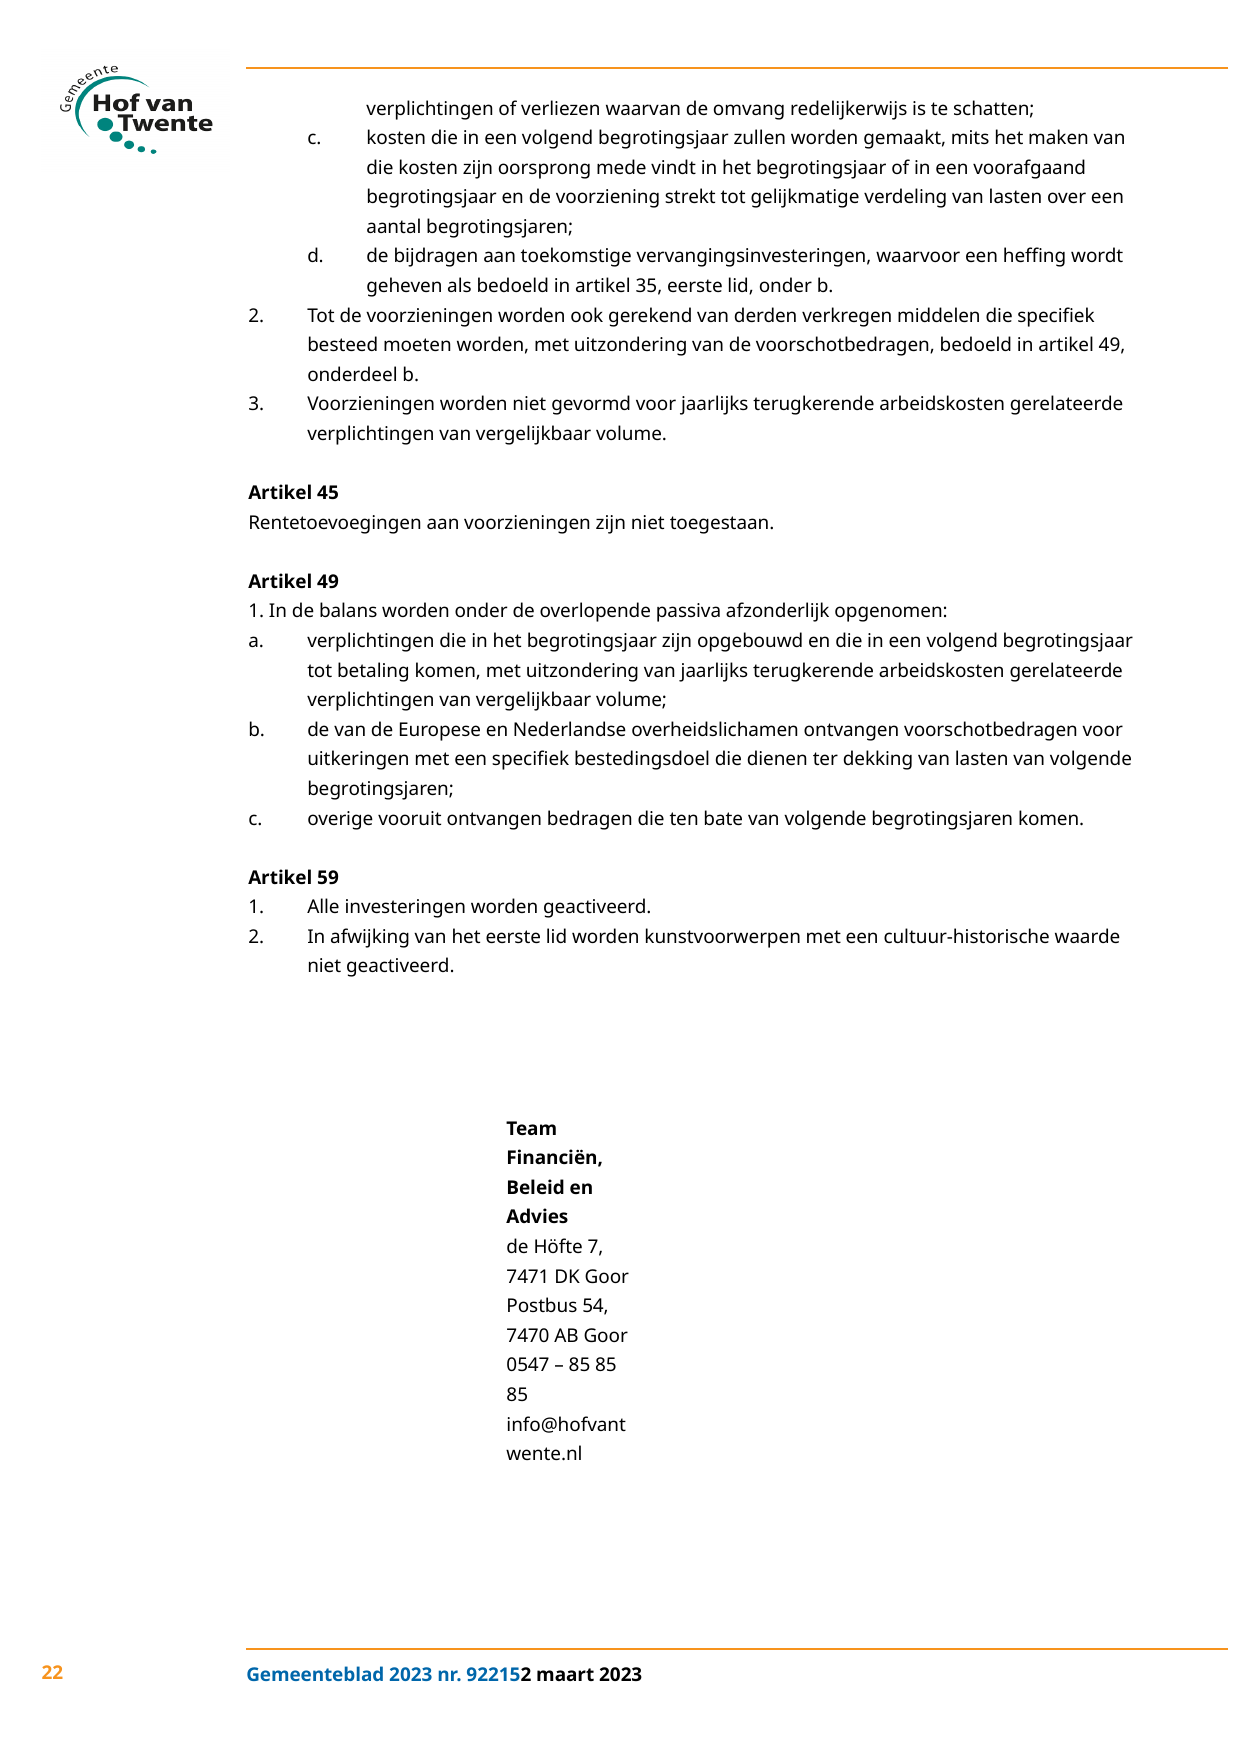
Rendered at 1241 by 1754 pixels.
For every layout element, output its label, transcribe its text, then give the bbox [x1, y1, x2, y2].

table_cell [506, 1466, 635, 1492]
list kosten die in een volgend begrotingsjaar zullen worden gemaakt, mits het maken van die kosten zijn oorsprong mede vindt in het begrotingsjaar of in een voorafgaand begrotingsjaar en de voorziening strekt tot gelijkmatige verdeling van lasten over een aantal begrotingsjaren; [307, 124, 1152, 239]
table_cell [894, 1466, 1022, 1492]
table_cell Team Financiën, Beleid en Advies de Höfte 7, 7471 DK Goor Postbus 54, 7470 AB Goor 0547 – 85 85 85 info@hofvantwente.nl [506, 1115, 635, 1466]
table_cell [248, 1466, 377, 1492]
table_cell [1023, 1466, 1152, 1492]
table_cell [506, 1038, 764, 1063]
table_cell [377, 1115, 506, 1466]
table_cell [894, 1064, 1022, 1089]
text Artikel 45 [248, 479, 1152, 505]
table_cell [635, 1466, 764, 1492]
table_cell [506, 1089, 764, 1115]
table_header [764, 1012, 893, 1038]
table_cell [764, 1064, 893, 1089]
table_cell [506, 1064, 764, 1089]
table_cell [248, 1115, 377, 1466]
list overige vooruit ontvangen bedragen die ten bate van volgende begrotingsjaren komen. [248, 805, 1152, 831]
table_header [1023, 1012, 1152, 1038]
table_cell [1023, 1038, 1152, 1063]
list Voorzieningen worden niet gevormd voor jaarlijks terugkerende arbeidskosten gerelateerde verplichtingen van vergelijkbaar volume. [248, 391, 1152, 446]
list verplichtingen of verliezen waarvan de omvang redelijkerwijs is te schatten; [307, 95, 1152, 121]
list de bijdragen aan toekomstige vervangingsinvesteringen, waarvoor een heffing wordt geheven als bedoeld in artikel 35, eerste lid, onder b. [307, 243, 1152, 298]
list de van de Europese en Nederlandse overheidslichamen ontvangen voorschotbedragen voor uitkeringen met een specifiek bestedingsdoel die dienen ter dekking van lasten van volgende begrotingsjaren; [248, 716, 1152, 801]
table_cell [894, 1038, 1022, 1063]
picture [41, 47, 231, 172]
table_cell [764, 1038, 893, 1063]
table_header [248, 1012, 377, 1038]
table_header [894, 1012, 1022, 1038]
table_cell [377, 1089, 506, 1115]
table_cell [635, 1115, 1152, 1466]
table_cell [248, 1089, 377, 1115]
list Alle investeringen worden geactiveerd. [248, 893, 1152, 919]
table_cell [1023, 1064, 1152, 1089]
table_cell [377, 1466, 506, 1492]
table_cell [764, 1466, 893, 1492]
text 1. In de balans worden onder de overlopende passiva afzonderlijk opgenomen: [248, 598, 1152, 623]
table_cell [764, 1089, 893, 1115]
list verplichtingen die in het begrotingsjaar zijn opgebouwd en die in een volgend begrotingsjaar tot betaling komen, met uitzondering van jaarlijks terugkerende arbeidskosten gerelateerde verplichtingen van vergelijkbaar volume; [248, 627, 1152, 712]
text Rentetoevoegingen aan voorzieningen zijn niet toegestaan. [248, 509, 1152, 535]
list Tot de voorzieningen worden ook gerekend van derden verkregen middelen die specifiek besteed moeten worden, met uitzondering van de voorschotbedragen, bedoeld in artikel 49, onderdeel b. [248, 302, 1152, 387]
table_cell [894, 1089, 1022, 1115]
list In afwijking van het eerste lid worden kunstvoorwerpen met een cultuur-historische waarde niet geactiveerd. [248, 923, 1152, 978]
table_header [377, 1012, 764, 1038]
text Artikel 59 [248, 864, 1152, 890]
table_cell [248, 1038, 506, 1089]
table_cell [1023, 1089, 1152, 1115]
text Artikel 49 [248, 568, 1152, 594]
